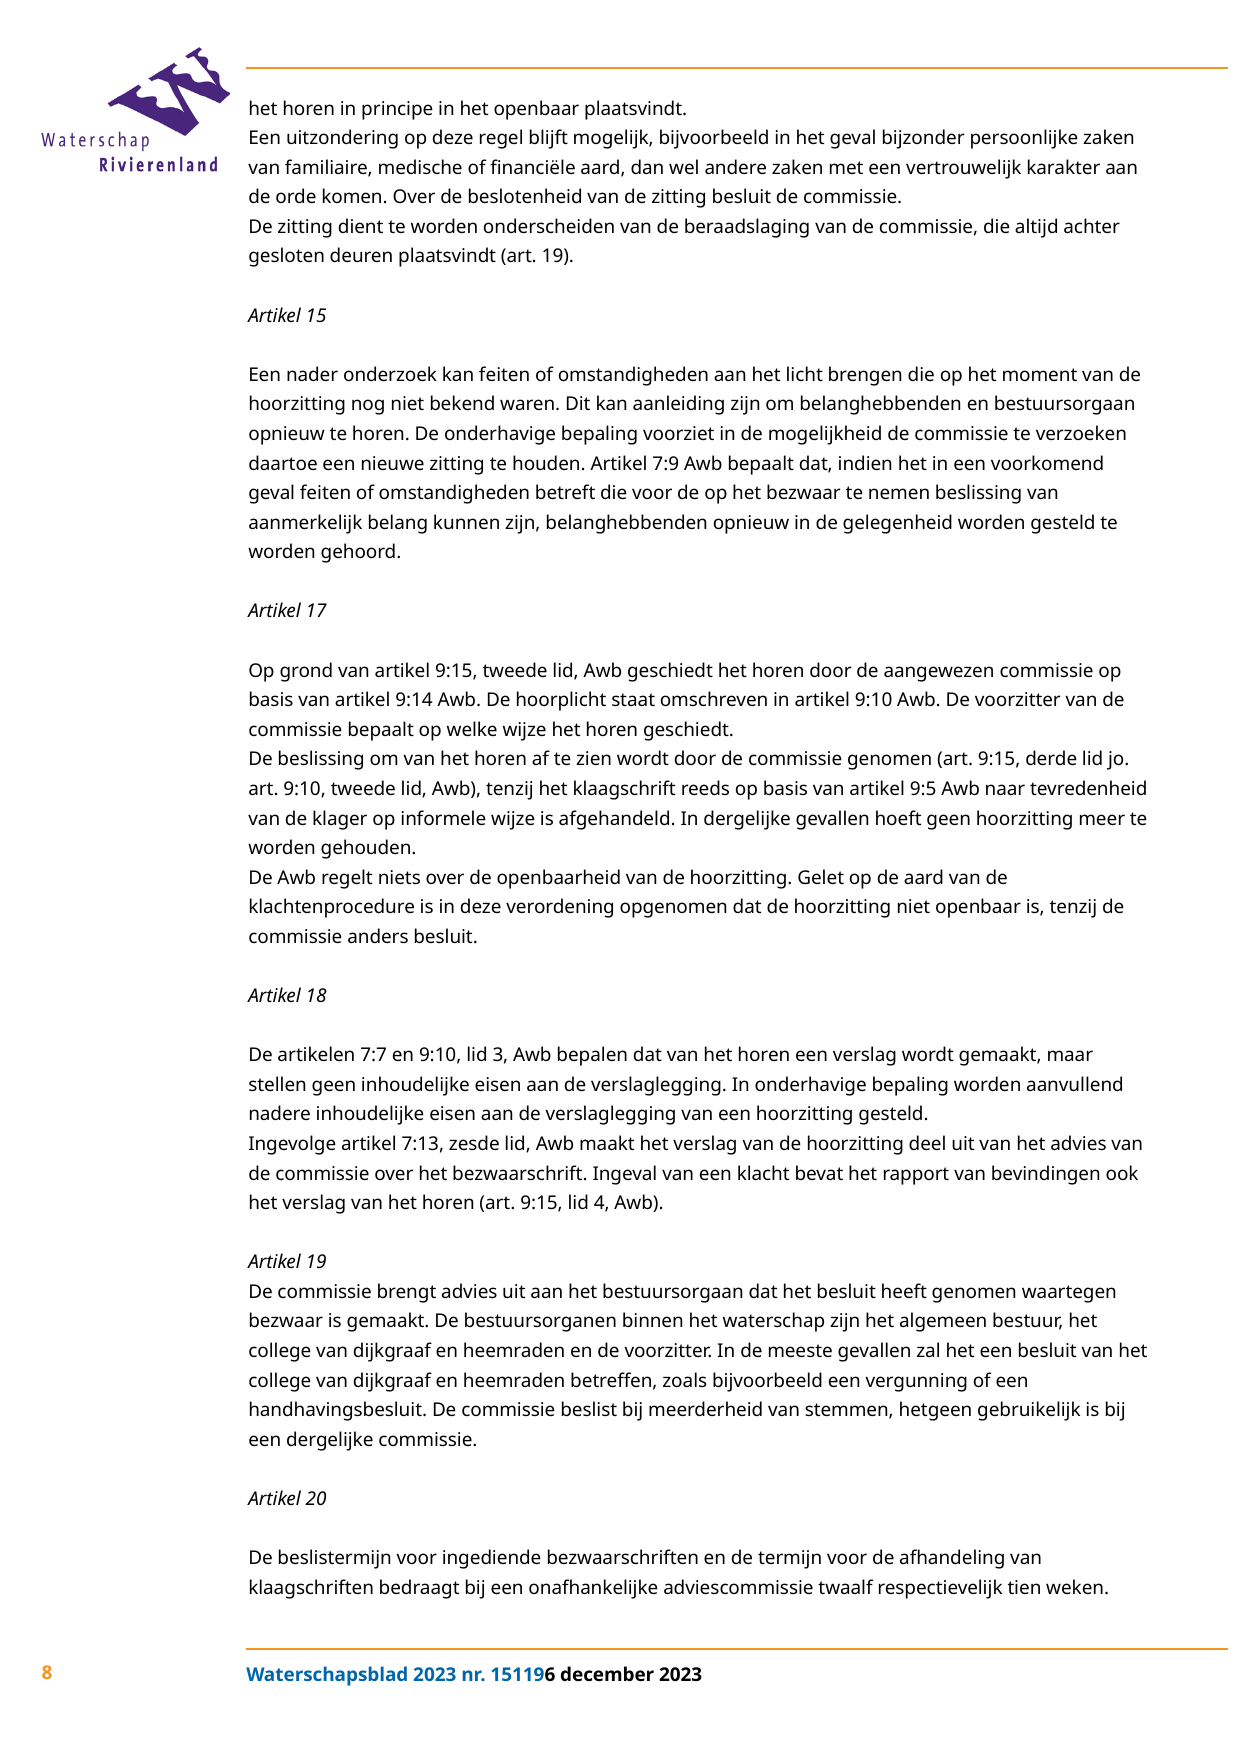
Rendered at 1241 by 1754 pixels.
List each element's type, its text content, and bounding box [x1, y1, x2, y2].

text De commissie brengt advies uit aan het bestuursorgaan dat het besluit heeft genomen waartegen bezwaar is gemaakt. De bestuursorganen binnen het waterschap zijn het algemeen bestuur, het college van dijkgraaf en heemraden en de voorzitter. In de meeste gevallen zal het een besluit van het college van dijkgraaf en heemraden betreffen, zoals bijvoorbeeld een vergunning of een handhavingsbesluit. De commissie beslist bij meerderheid van stemmen, hetgeen gebruikelijk is bij een dergelijke commissie. [248, 1278, 1152, 1452]
picture [41, 47, 231, 172]
text het horen in principe in het openbaar plaatsvindt. [248, 95, 1152, 121]
text Een uitzondering op deze regel blijft mogelijk, bijvoorbeeld in het geval bijzonder persoonlijke zaken van familiaire, medische of financiële aard, dan wel andere zaken met een vertrouwelijk karakter aan de orde komen. Over de beslotenheid van de zitting besluit de commissie. [248, 124, 1152, 209]
text Artikel 17 [248, 598, 1152, 623]
text Artikel 15 [248, 302, 1152, 328]
text Artikel 18 [248, 982, 1152, 1008]
text De Awb regelt niets over de openbaarheid van de hoorzitting. Gelet op de aard van de klachtenprocedure is in deze verordening opgenomen dat de hoorzitting niet openbaar is, tenzij de commissie anders besluit. [248, 864, 1152, 949]
text De beslissing om van het horen af te zien wordt door de commissie genomen (art. 9:15, derde lid jo. art. 9:10, tweede lid, Awb), tenzij het klaagschrift reeds op basis van artikel 9:5 Awb naar tevredenheid van de klager op informele wijze is afgehandeld. In dergelijke gevallen hoeft geen hoorzitting meer te worden gehouden. [248, 746, 1152, 860]
text Artikel 20 [248, 1485, 1152, 1511]
text De zitting dient te worden onderscheiden van de beraadslaging van de commissie, die altijd achter gesloten deuren plaatsvindt (art. 19). [248, 213, 1152, 268]
text Artikel 19 [248, 1248, 1152, 1274]
text De beslistermijn voor ingediende bezwaarschriften en de termijn voor de afhandeling van klaagschriften bedraagt bij een onafhankelijke adviescommissie twaalf respectievelijk tien weken. [248, 1544, 1152, 1600]
text De artikelen 7:7 en 9:10, lid 3, Awb bepalen dat van het horen een verslag wordt gemaakt, maar stellen geen inhoudelijke eisen aan de verslaglegging. In onderhavige bepaling worden aanvullend nadere inhoudelijke eisen aan de verslaglegging van een hoorzitting gesteld. [248, 1041, 1152, 1126]
text Op grond van artikel 9:15, tweede lid, Awb geschiedt het horen door de aangewezen commissie op basis van artikel 9:14 Awb. De hoorplicht staat omschreven in artikel 9:10 Awb. De voorzitter van de commissie bepaalt op welke wijze het horen geschiedt. [248, 657, 1152, 742]
text Ingevolge artikel 7:13, zesde lid, Awb maakt het verslag van de hoorzitting deel uit van het advies van de commissie over het bezwaarschrift. Ingeval van een klacht bevat het rapport van bevindingen ook het verslag van het horen (art. 9:15, lid 4, Awb). [248, 1130, 1152, 1215]
text Een nader onderzoek kan feiten of omstandigheden aan het licht brengen die op het moment van de hoorzitting nog niet bekend waren. Dit kan aanleiding zijn om belanghebbenden en bestuursorgaan opnieuw te horen. De onderhavige bepaling voorziet in de mogelijkheid de commissie te verzoeken daartoe een nieuwe zitting te houden. Artikel 7:9 Awb bepaalt dat, indien het in een voorkomend geval feiten of omstandigheden betreft die voor de op het bezwaar te nemen beslissing van aanmerkelijk belang kunnen zijn, belanghebbenden opnieuw in de gelegenheid worden gesteld te worden gehoord. [248, 361, 1152, 564]
